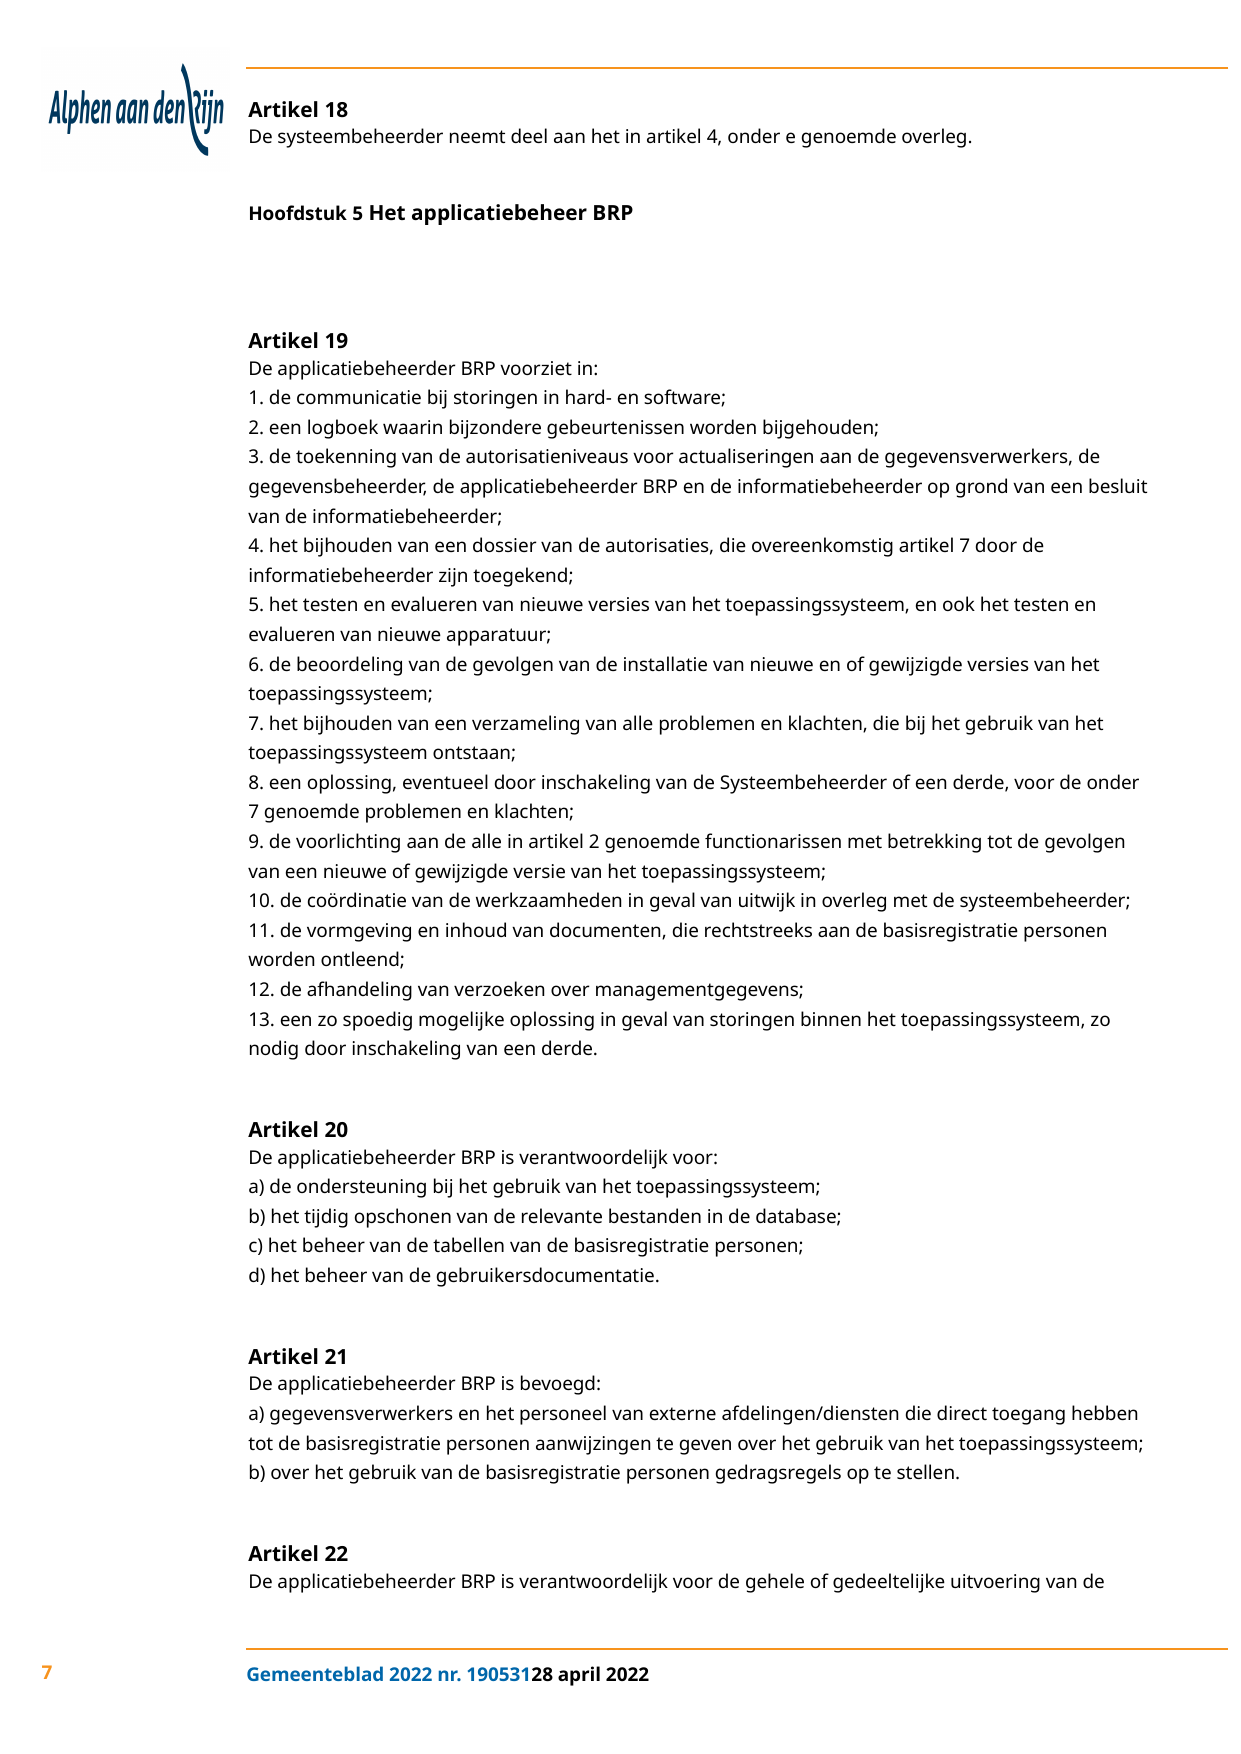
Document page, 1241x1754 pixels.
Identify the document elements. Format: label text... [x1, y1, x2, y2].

text 13. een zo spoedig mogelijke oplossing in geval van storingen binnen het toepassingssysteem, zo nodig door inschakeling van een derde. [248, 1006, 1152, 1061]
text Artikel 21 [248, 1342, 1152, 1371]
text a) gegevensverwerkers en het personeel van externe afdelingen/diensten die direct toegang hebben tot de basisregistratie personen aanwijzingen te geven over het gebruik van het toepassingssysteem; [248, 1400, 1152, 1456]
text Hoofdstuk 5 Het applicatiebeheer BRP [248, 198, 1152, 227]
text De applicatiebeheerder BRP is verantwoordelijk voor: [248, 1144, 1152, 1169]
text De systeembeheerder neemt deel aan het in artikel 4, onder e genoemde overleg. [248, 123, 1152, 149]
text 9. de voorlichting aan de alle in artikel 2 genoemde functionarissen met betrekking tot de gevolgen van een nieuwe of gewijzigde versie van het toepassingssysteem; [248, 828, 1152, 884]
text 8. een oplossing, eventueel door inschakeling van de Systeembeheerder of een derde, voor de onder 7 genoemde problemen en klachten; [248, 769, 1152, 824]
text 6. de beoordeling van de gevolgen van de installatie van nieuwe en of gewijzigde versies van het toepassingssysteem; [248, 651, 1152, 706]
text c) het beheer van de tabellen van de basisregistratie personen; [248, 1233, 1152, 1258]
text 12. de afhandeling van verzoeken over managementgegevens; [248, 976, 1152, 1002]
text Artikel 22 [248, 1539, 1152, 1568]
text a) de ondersteuning bij het gebruik van het toepassingssysteem; [248, 1173, 1152, 1199]
text 10. de coördinatie van de werkzaamheden in geval van uitwijk in overleg met de systeembeheerder; [248, 887, 1152, 913]
picture [41, 47, 231, 172]
text Artikel 18 [248, 95, 1152, 123]
text Artikel 20 [248, 1115, 1152, 1144]
text 5. het testen en evalueren van nieuwe versies van het toepassingssysteem, en ook het testen en evalueren van nieuwe apparatuur; [248, 592, 1152, 647]
text d) het beheer van de gebruikersdocumentatie. [248, 1262, 1152, 1288]
text b) het tijdig opschonen van de relevante bestanden in de database; [248, 1203, 1152, 1229]
text De applicatiebeheerder BRP is verantwoordelijk voor de gehele of gedeeltelijke uitvoering van de [248, 1568, 1152, 1593]
text Artikel 19 [248, 327, 1152, 355]
text 4. het bijhouden van een dossier van de autorisaties, die overeenkomstig artikel 7 door de informatiebeheerder zijn toegekend; [248, 532, 1152, 588]
text 3. de toekenning van de autorisatieniveaus voor actualiseringen aan de gegevensverwerkers, de gegevensbeheerder, de applicatiebeheerder BRP en de informatiebeheerder op grond van een besluit van de informatiebeheerder; [248, 444, 1152, 529]
text 1. de communicatie bij storingen in hard- en software; [248, 384, 1152, 410]
text 7. het bijhouden van een verzameling van alle problemen en klachten, die bij het gebruik van het toepassingssysteem ontstaan; [248, 710, 1152, 765]
text b) over het gebruik van de basisregistratie personen gedragsregels op te stellen. [248, 1459, 1152, 1485]
text 2. een logboek waarin bijzondere gebeurtenissen worden bijgehouden; [248, 414, 1152, 440]
text De applicatiebeheerder BRP is bevoegd: [248, 1371, 1152, 1396]
text 11. de vormgeving en inhoud van documenten, die rechtstreeks aan de basisregistratie personen worden ontleend; [248, 917, 1152, 972]
text De applicatiebeheerder BRP voorziet in: [248, 355, 1152, 381]
